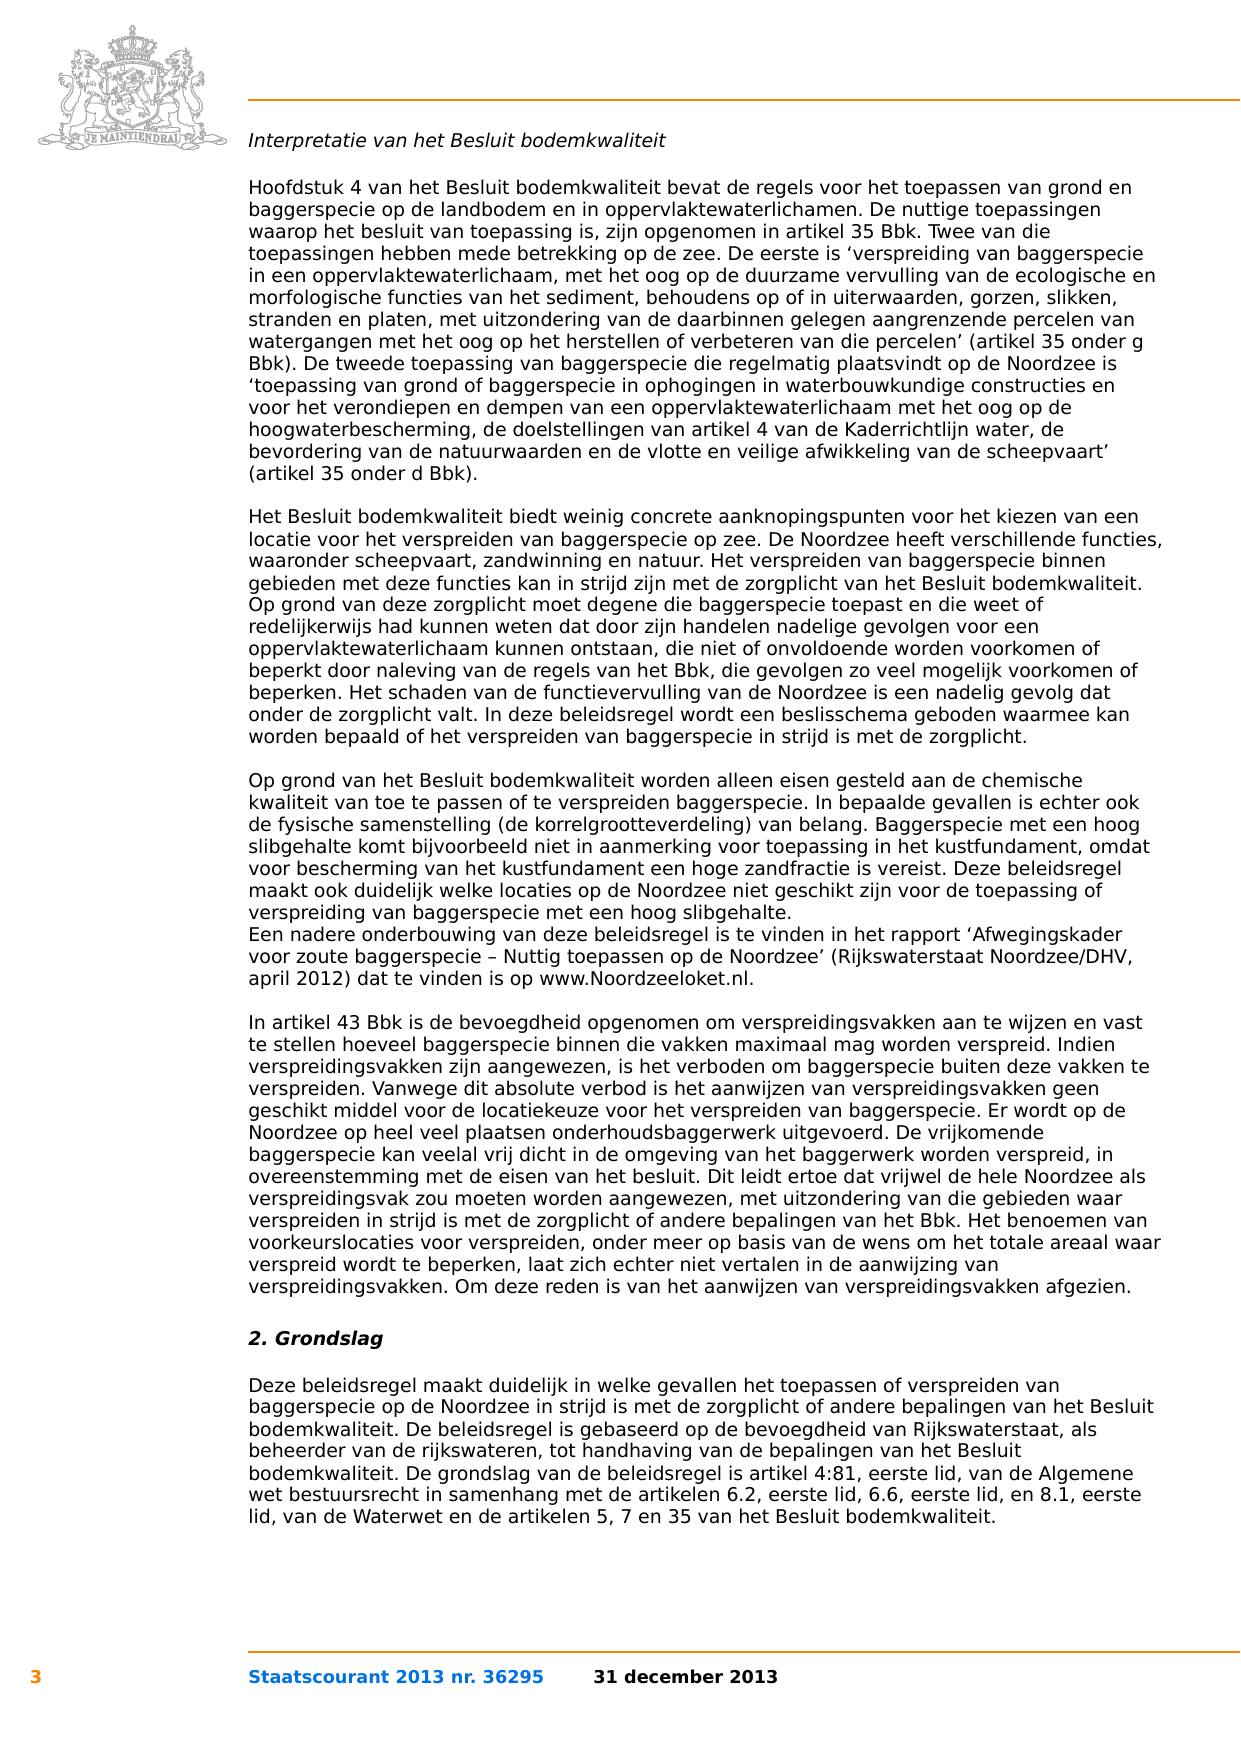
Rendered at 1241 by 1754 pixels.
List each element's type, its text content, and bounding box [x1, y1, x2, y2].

picture [38, 25, 227, 150]
text Een nadere onderbouwing van deze beleidsregel is te vinden in het rapport ‘Afwegingskader voor zoute baggerspecie – Nuttig toepassen op de Noordzee’ (Rijkswaterstaat Noordzee/DHV, april 2012) dat te vinden is op www.Noordzeeloket.nl. [248, 924, 1163, 990]
subtitle Interpretatie van het Besluit bodemkwaliteit [248, 130, 1163, 152]
text Het Besluit bodemkwaliteit biedt weinig concrete aanknopingspunten voor het kiezen van een locatie voor het verspreiden van baggerspecie op zee. De Noordzee heeft verschillende functies, waaronder scheepvaart, zandwinning en natuur. Het verspreiden van baggerspecie binnen gebieden met deze functies kan in strijd zijn met de zorgplicht van het Besluit bodemkwaliteit. Op grond van deze zorgplicht moet degene die baggerspecie toepast en die weet of redelijkerwijs had kunnen weten dat door zijn handelen nadelige gevolgen voor een oppervlaktewaterlichaam kunnen ontstaan, die niet of onvoldoende worden voorkomen of beperkt door naleving van de regels van het Bbk, die gevolgen zo veel mogelijk voorkomen of beperken. Het schaden van de functievervulling van de Noordzee is een nadelig gevolg dat onder de zorgplicht valt. In deze beleidsregel wordt een beslisschema geboden waarmee kan worden bepaald of het verspreiden van baggerspecie in strijd is met de zorgplicht. [248, 506, 1163, 748]
text Op grond van het Besluit bodemkwaliteit worden alleen eisen gesteld aan de chemische kwaliteit van toe te passen of te verspreiden baggerspecie. In bepaalde gevallen is echter ook de fysische samenstelling (de korrelgrootteverdeling) van belang. Baggerspecie met een hoog slibgehalte komt bijvoorbeeld niet in aanmerking voor toepassing in het kustfundament, omdat voor bescherming van het kustfundament een hoge zandfractie is vereist. Deze beleidsregel maakt ook duidelijk welke locaties op de Noordzee niet geschikt zijn voor de toepassing of verspreiding van baggerspecie met een hoog slibgehalte. [248, 770, 1163, 924]
subtitle 2. Grondslag [248, 1327, 1163, 1349]
text Hoofdstuk 4 van het Besluit bodemkwaliteit bevat de regels voor het toepassen van grond en baggerspecie op de landbodem en in oppervlaktewaterlichamen. De nuttige toepassingen waarop het besluit van toepassing is, zijn opgenomen in artikel 35 Bbk. Twee van die toepassingen hebben mede betrekking op de zee. De eerste is ‘verspreiding van baggerspecie in een oppervlaktewaterlichaam, met het oog op de duurzame vervulling van de ecologische en morfologische functies van het sediment, behoudens op of in uiterwaarden, gorzen, slikken, stranden en platen, met uitzondering van de daarbinnen gelegen aangrenzende percelen van watergangen met het oog op het herstellen of verbeteren van die percelen’ (artikel 35 onder g Bbk). De tweede toepassing van baggerspecie die regelmatig plaatsvindt op de Noordzee is ‘toepassing van grond of baggerspecie in ophogingen in waterbouwkundige constructies en voor het verondiepen en dempen van een oppervlaktewaterlichaam met het oog op de hoogwaterbescherming, de doelstellingen van artikel 4 van de Kaderrichtlijn water, de bevordering van de natuurwaarden en de vlotte en veilige afwikkeling van de scheepvaart’ (artikel 35 onder d Bbk). [248, 177, 1163, 484]
text Deze beleidsregel maakt duidelijk in welke gevallen het toepassen of verspreiden van baggerspecie op de Noordzee in strijd is met de zorgplicht of andere bepalingen van het Besluit bodemkwaliteit. De beleidsregel is gebaseerd op de bevoegdheid van Rijkswaterstaat, als beheerder van de rijkswateren, tot handhaving van de bepalingen van het Besluit bodemkwaliteit. De grondslag van de beleidsregel is artikel 4:81, eerste lid, van de Algemene wet bestuursrecht in samenhang met de artikelen 6.2, eerste lid, 6.6, eerste lid, en 8.1, eerste lid, van de Waterwet en de artikelen 5, 7 en 35 van het Besluit bodemkwaliteit. [248, 1374, 1163, 1528]
text In artikel 43 Bbk is de bevoegdheid opgenomen om verspreidingsvakken aan te wijzen en vast te stellen hoeveel baggerspecie binnen die vakken maximaal mag worden verspreid. Indien verspreidingsvakken zijn aangewezen, is het verboden om baggerspecie buiten deze vakken te verspreiden. Vanwege dit absolute verbod is het aanwijzen van verspreidingsvakken geen geschikt middel voor de locatiekeuze voor het verspreiden van baggerspecie. Er wordt op de Noordzee op heel veel plaatsen onderhoudsbaggerwerk uitgevoerd. De vrijkomende baggerspecie kan veelal vrij dicht in de omgeving van het baggerwerk worden verspreid, in overeenstemming met de eisen van het besluit. Dit leidt ertoe dat vrijwel de hele Noordzee als verspreidingsvak zou moeten worden aangewezen, met uitzondering van die gebieden waar verspreiden in strijd is met de zorgplicht of andere bepalingen van het Bbk. Het benoemen van voorkeurslocaties voor verspreiden, onder meer op basis van de wens om het totale areaal waar verspreid wordt te beperken, laat zich echter niet vertalen in de aanwijzing van verspreidingsvakken. Om deze reden is van het aanwijzen van verspreidingsvakken afgezien. [248, 1012, 1163, 1297]
